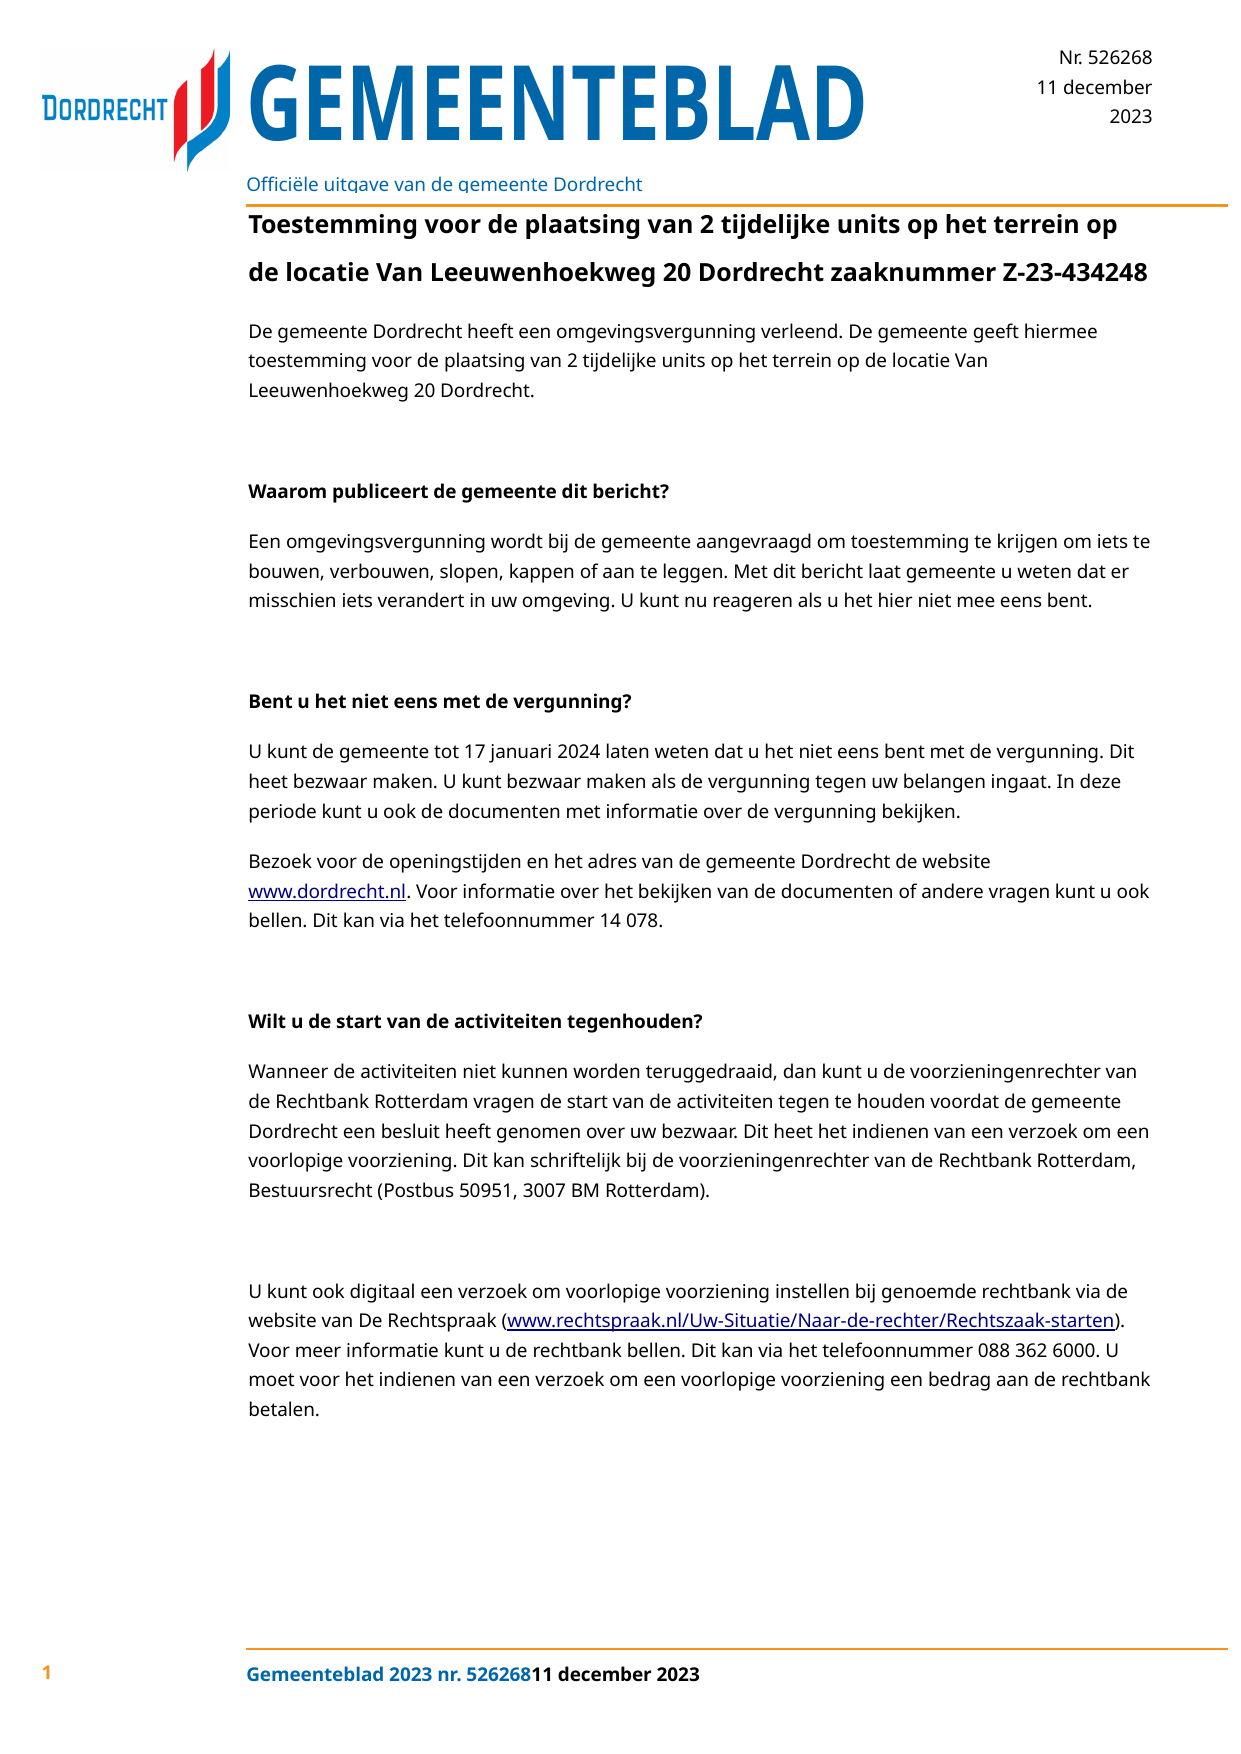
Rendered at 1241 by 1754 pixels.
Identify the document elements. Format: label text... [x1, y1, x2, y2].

text Bent u het niet eens met de vergunning? [248, 688, 1152, 714]
text Bezoek voor de openingstijden en het adres van de gemeente Dordrecht de website www.dordrecht.nl. Voor informatie over het bekijken van de documenten of andere vragen kunt u ook bellen. Dit kan via het telefoonnummer 14 078. [248, 848, 1152, 933]
text Wilt u de start van de activiteiten tegenhouden? [248, 1008, 1152, 1034]
text Waarom publiceert de gemeente dit bericht? [248, 478, 1152, 504]
text U kunt de gemeente tot 17 januari 2024 laten weten dat u het niet eens bent met de vergunning. Dit heet bezwaar maken. U kunt bezwaar maken als de vergunning tegen uw belangen ingaat. In deze periode kunt u ook de documenten met informatie over de vergunning bekijken. [248, 739, 1152, 824]
text Een omgevingsvergunning wordt bij de gemeente aangevraagd om toestemming te krijgen om iets te bouwen, verbouwen, slopen, kappen of aan te leggen. Met dit bericht laat gemeente u weten dat er misschien iets verandert in uw omgeving. U kunt nu reageren als u het hier niet mee eens bent. [248, 528, 1152, 613]
picture [41, 47, 231, 172]
text De gemeente Dordrecht heeft een omgevingsvergunning verleend. De gemeente geeft hiermee toestemming voor de plaatsing van 2 tijdelijke units op het terrein op de locatie Van Leeuwenhoekweg 20 Dordrecht. [248, 318, 1152, 403]
text Wanneer de activiteiten niet kunnen worden teruggedraaid, dan kunt u de voorzieningenrechter van de Rechtbank Rotterdam vragen de start van de activiteiten tegen te houden voordat de gemeente Dordrecht een besluit heeft genomen over uw bezwaar. Dit heet het indienen van een verzoek om een voorlopige voorziening. Dit kan schriftelijk bij de voorzieningenrechter van de Rechtbank Rotterdam, Bestuursrecht (Postbus 50951, 3007 BM Rotterdam). [248, 1059, 1152, 1203]
text Toestemming voor de plaatsing van 2 tijdelijke units op het terrein op de locatie Van Leeuwenhoekweg 20 Dordrecht zaaknummer Z-23-434248 [248, 207, 1152, 288]
text U kunt ook digitaal een verzoek om voorlopige voorziening instellen bij genoemde rechtbank via de website van De Rechtspraak (www.rechtspraak.nl/Uw-Situatie/Naar-de-rechter/Rechtszaak-starten). Voor meer informatie kunt u de rechtbank bellen. Dit kan via het telefoonnummer 088 362 6000. U moet voor het indienen van een verzoek om een voorlopige voorziening een bedrag aan de rechtbank betalen. [248, 1278, 1152, 1422]
